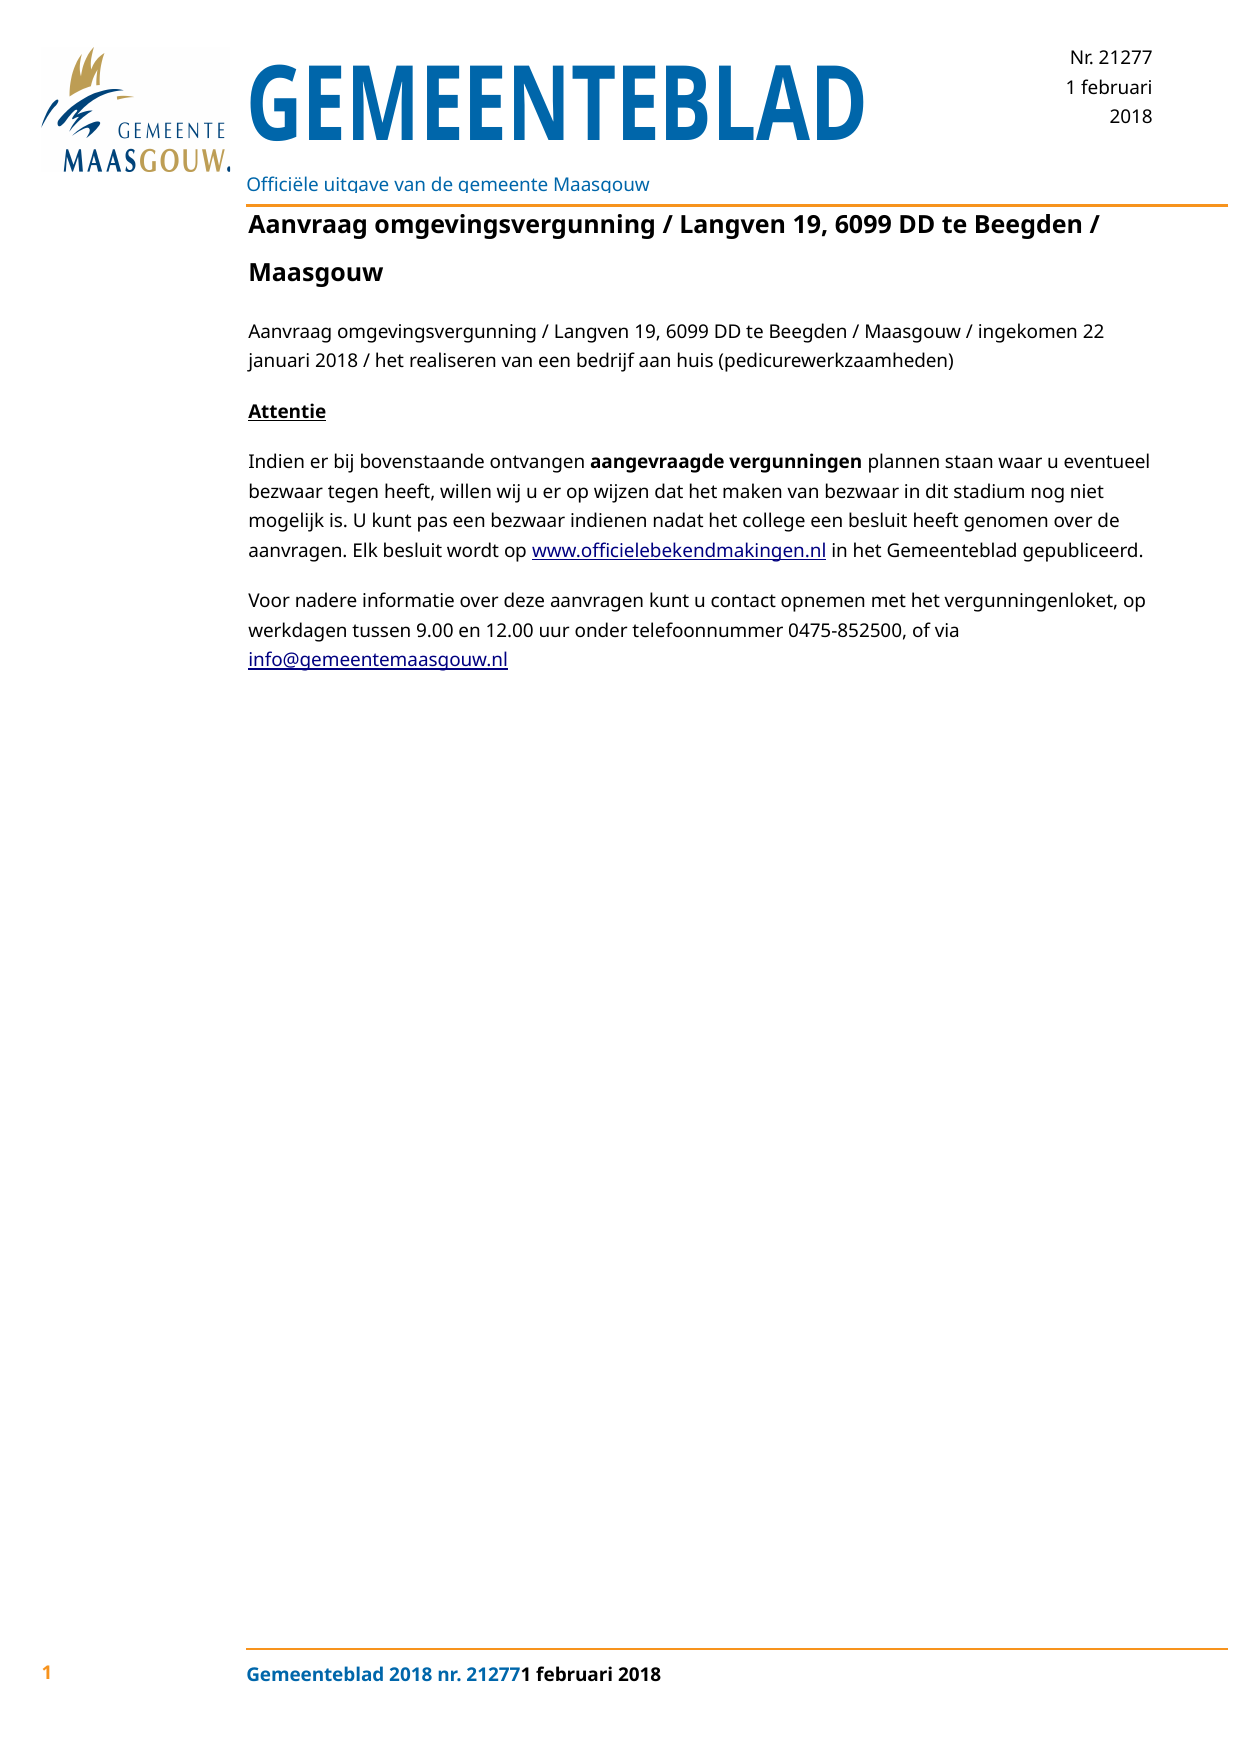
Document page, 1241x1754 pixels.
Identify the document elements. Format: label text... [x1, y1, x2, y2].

text Aanvraag omgevingsvergunning / Langven 19, 6099 DD te Beegden / Maasgouw / ingekomen 22 januari 2018 / het realiseren van een bedrijf aan huis (pedicurewerkzaamheden) [248, 318, 1152, 373]
picture [41, 47, 231, 172]
text Attentie [248, 398, 1152, 424]
text Aanvraag omgevingsvergunning / Langven 19, 6099 DD te Beegden / Maasgouw [248, 207, 1152, 288]
text Voor nadere informatie over deze aanvragen kunt u contact opnemen met het vergunningenloket, op werkdagen tussen 9.00 en 12.00 uur onder telefoonnummer 0475-852500, of via info@gemeentemaasgouw.nl [248, 587, 1152, 672]
text Indien er bij bovenstaande ontvangen aangevraagde vergunningen plannen staan waar u eventueel bezwaar tegen heeft, willen wij u er op wijzen dat het maken van bezwaar in dit stadium nog niet mogelijk is. U kunt pas een bezwaar indienen nadat het college een besluit heeft genomen over de aanvragen. Elk besluit wordt op www.officielebekendmakingen.nl in het Gemeenteblad gepubliceerd. [248, 448, 1152, 563]
